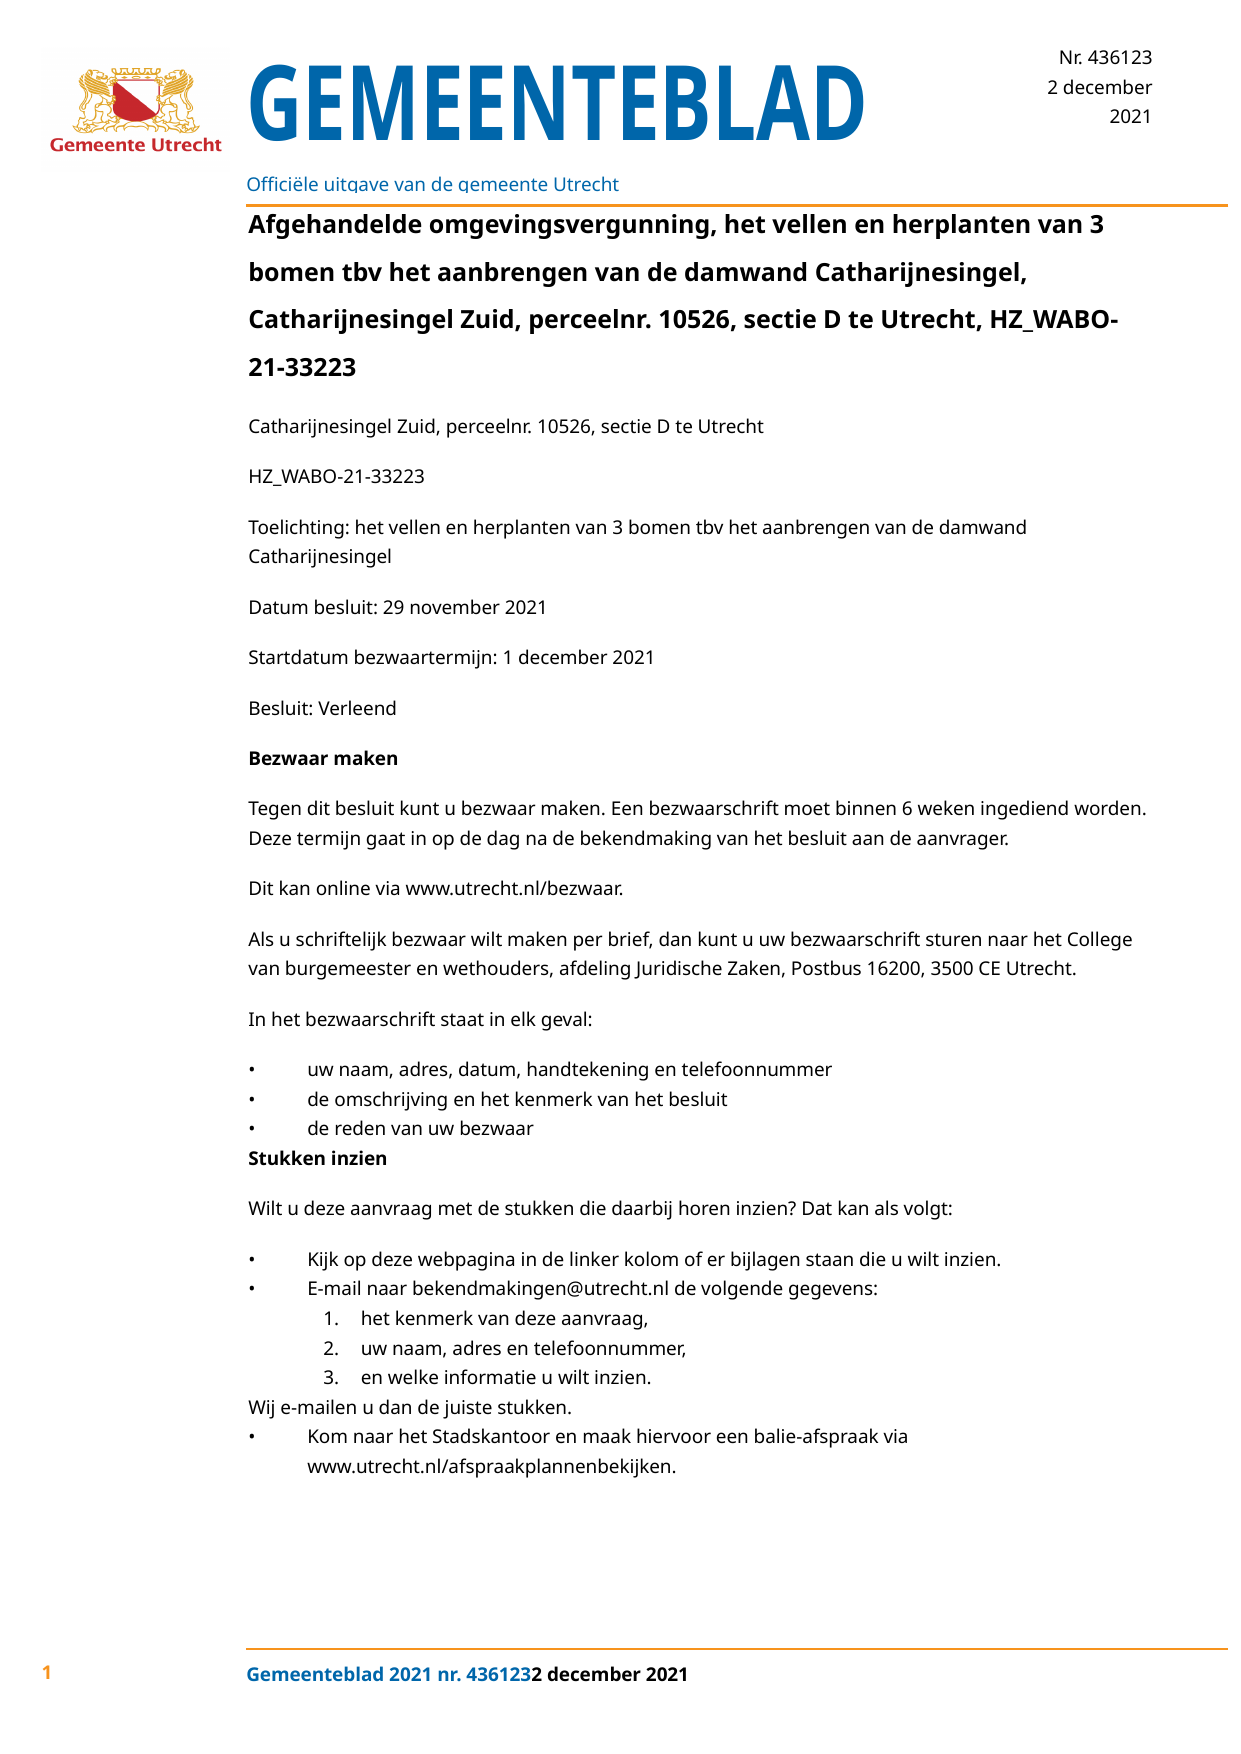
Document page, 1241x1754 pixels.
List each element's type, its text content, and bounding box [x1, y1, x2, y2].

text Afgehandelde omgevingsvergunning, het vellen en herplanten van 3 bomen tbv het aanbrengen van de damwand Catharijnesingel, Catharijnesingel Zuid, perceelnr. 10526, sectie D te Utrecht, HZ_WABO-21-33223 [248, 207, 1152, 384]
text Catharijnesingel Zuid, perceelnr. 10526, sectie D te Utrecht [248, 413, 1152, 439]
list uw naam, adres en telefoonnummer, [323, 1335, 1152, 1361]
text Wij e-mailen u dan de juiste stukken. [248, 1394, 1152, 1420]
text Startdatum bezwaartermijn: 1 december 2021 [248, 644, 1152, 670]
text Stukken inzien [248, 1145, 1152, 1171]
list Kijk op deze webpagina in de linker kolom of er bijlagen staan die u wilt inzien. [248, 1246, 1152, 1272]
list de omschrijving en het kenmerk van het besluit [248, 1086, 1152, 1112]
text Dit kan online via www.utrecht.nl/bezwaar. [248, 876, 1152, 901]
list het kenmerk van deze aanvraag, [323, 1305, 1152, 1331]
text Wilt u deze aanvraag met de stukken die daarbij horen inzien? Dat kan als volgt: [248, 1196, 1152, 1221]
text Besluit: Verleend [248, 695, 1152, 721]
text HZ_WABO-21-33223 [248, 463, 1152, 489]
list uw naam, adres, datum, handtekening en telefoonnummer [248, 1056, 1152, 1082]
list E-mail naar bekendmakingen@utrecht.nl de volgende gegevens: [248, 1276, 1152, 1301]
picture [41, 47, 231, 172]
text Datum besluit: 29 november 2021 [248, 594, 1152, 620]
text Tegen dit besluit kunt u bezwaar maken. Een bezwaarschrift moet binnen 6 weken ingediend worden. Deze termijn gaat in op de dag na de bekendmaking van het besluit aan de aanvrager. [248, 796, 1152, 851]
text Toelichting: het vellen en herplanten van 3 bomen tbv het aanbrengen van de damwand Catharijnesingel [248, 514, 1152, 569]
text In het bezwaarschrift staat in elk geval: [248, 1006, 1152, 1032]
list Kom naar het Stadskantoor en maak hiervoor een balie-afspraak via www.utrecht.nl/afspraakplannenbekijken. [248, 1423, 1152, 1479]
list de reden van uw bezwaar [248, 1116, 1152, 1141]
text Als u schriftelijk bezwaar wilt maken per brief, dan kunt u uw bezwaarschrift sturen naar het College van burgemeester en wethouders, afdeling Juridische Zaken, Postbus 16200, 3500 CE Utrecht. [248, 926, 1152, 981]
text Bezwaar maken [248, 745, 1152, 771]
list en welke informatie u wilt inzien. [323, 1364, 1152, 1390]
